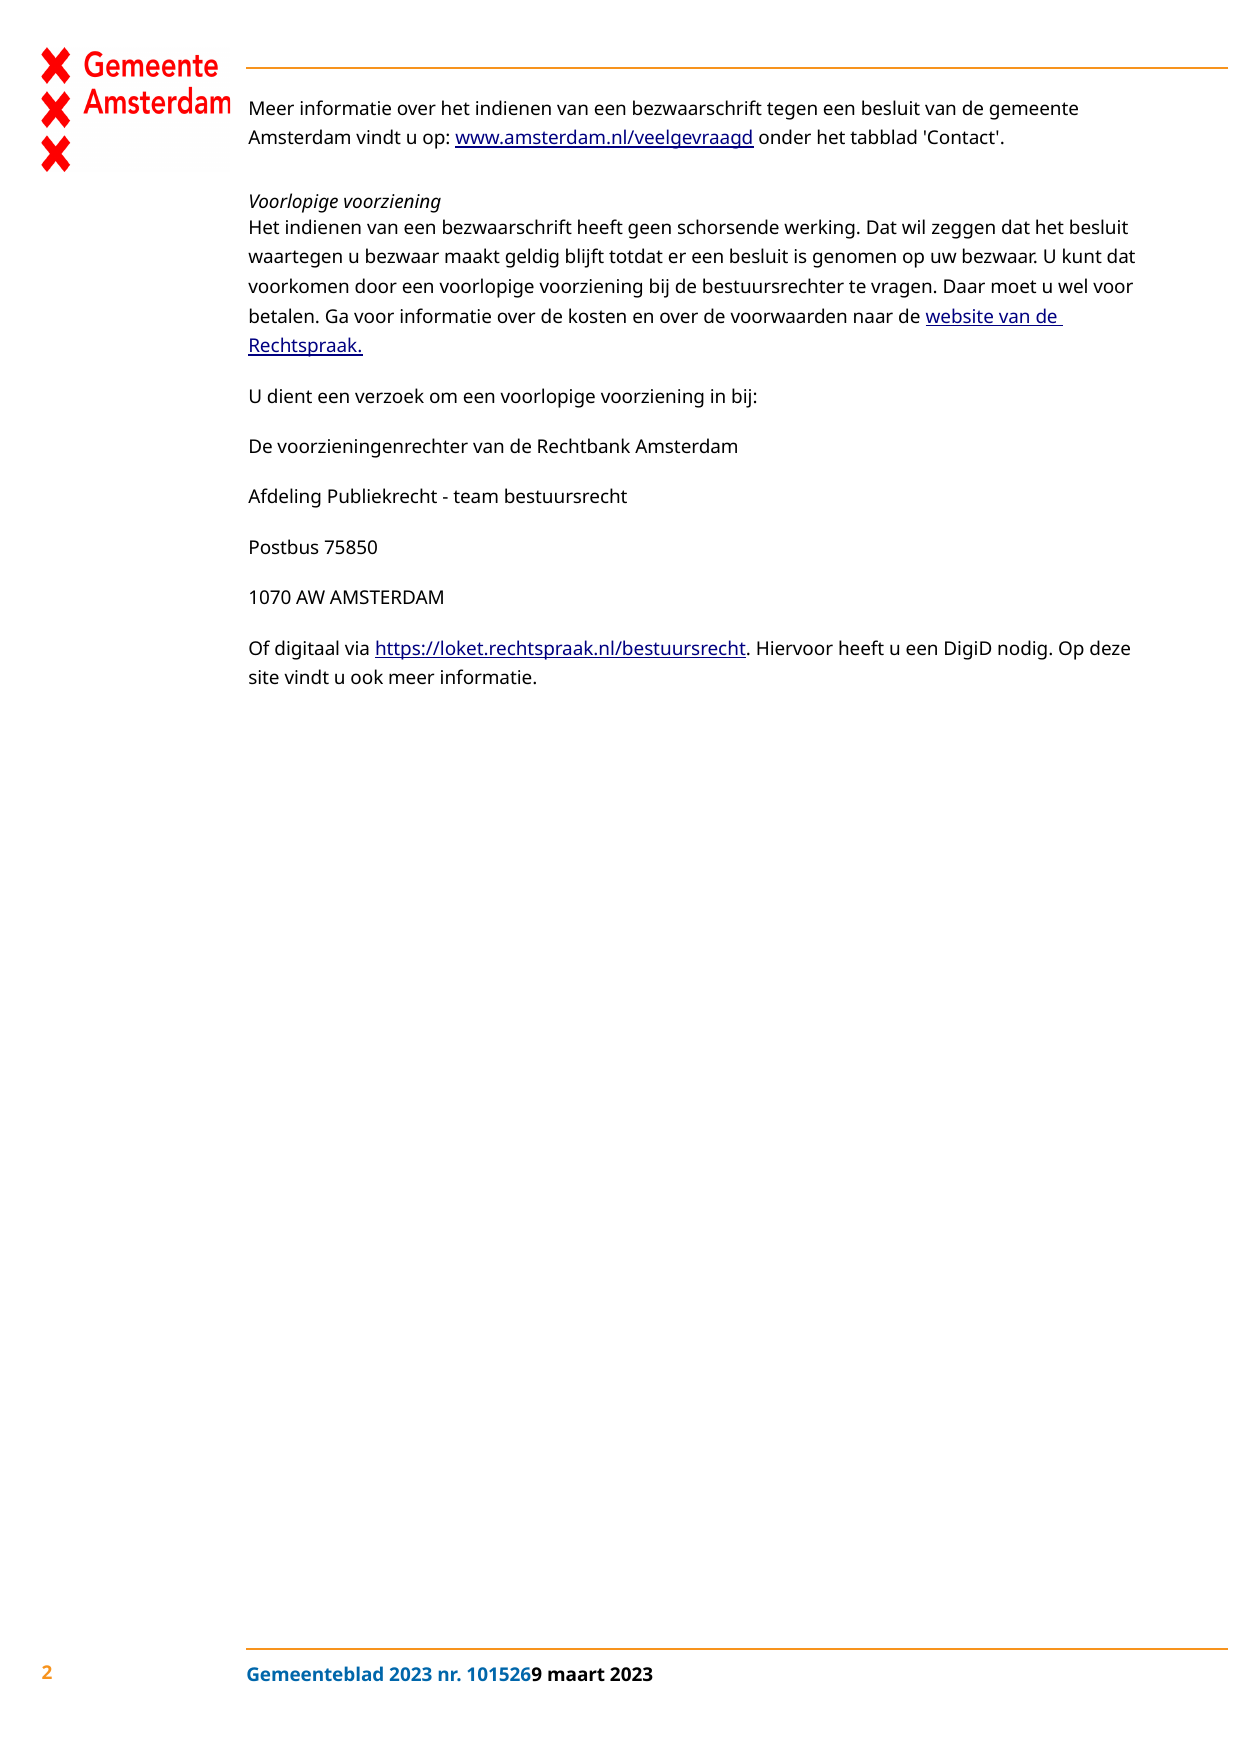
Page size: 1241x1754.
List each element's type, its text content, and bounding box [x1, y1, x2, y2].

text De voorzieningenrechter van de Rechtbank Amsterdam [248, 433, 1152, 459]
text U dient een verzoek om een voorlopige voorziening in bij: [248, 383, 1152, 408]
text Of digitaal via https://loket.rechtspraak.nl/bestuursrecht. Hiervoor heeft u een DigiD nodig. Op deze site vindt u ook meer informatie. [248, 635, 1152, 690]
text Postbus 75850 [248, 534, 1152, 560]
text Afdeling Publiekrecht - team bestuursrecht [248, 484, 1152, 509]
text 1070 AW AMSTERDAM [248, 584, 1152, 610]
text Meer informatie over het indienen van een bezwaarschrift tegen een besluit van de gemeente Amsterdam vindt u op: www.amsterdam.nl/veelgevraagd onder het tabblad 'Contact'. [248, 95, 1152, 150]
picture [41, 47, 231, 172]
text Voorlopige voorziening [248, 188, 1152, 214]
text Het indienen van een bezwaarschrift heeft geen schorsende werking. Dat wil zeggen dat het besluit waartegen u bezwaar maakt geldig blijft totdat er een besluit is genomen op uw bezwaar. U kunt dat voorkomen door een voorlopige voorziening bij de bestuursrechter te vragen. Daar moet u wel voor betalen. Ga voor informatie over de kosten en over de voorwaarden naar de website van de Rechtspraak. [248, 214, 1152, 358]
